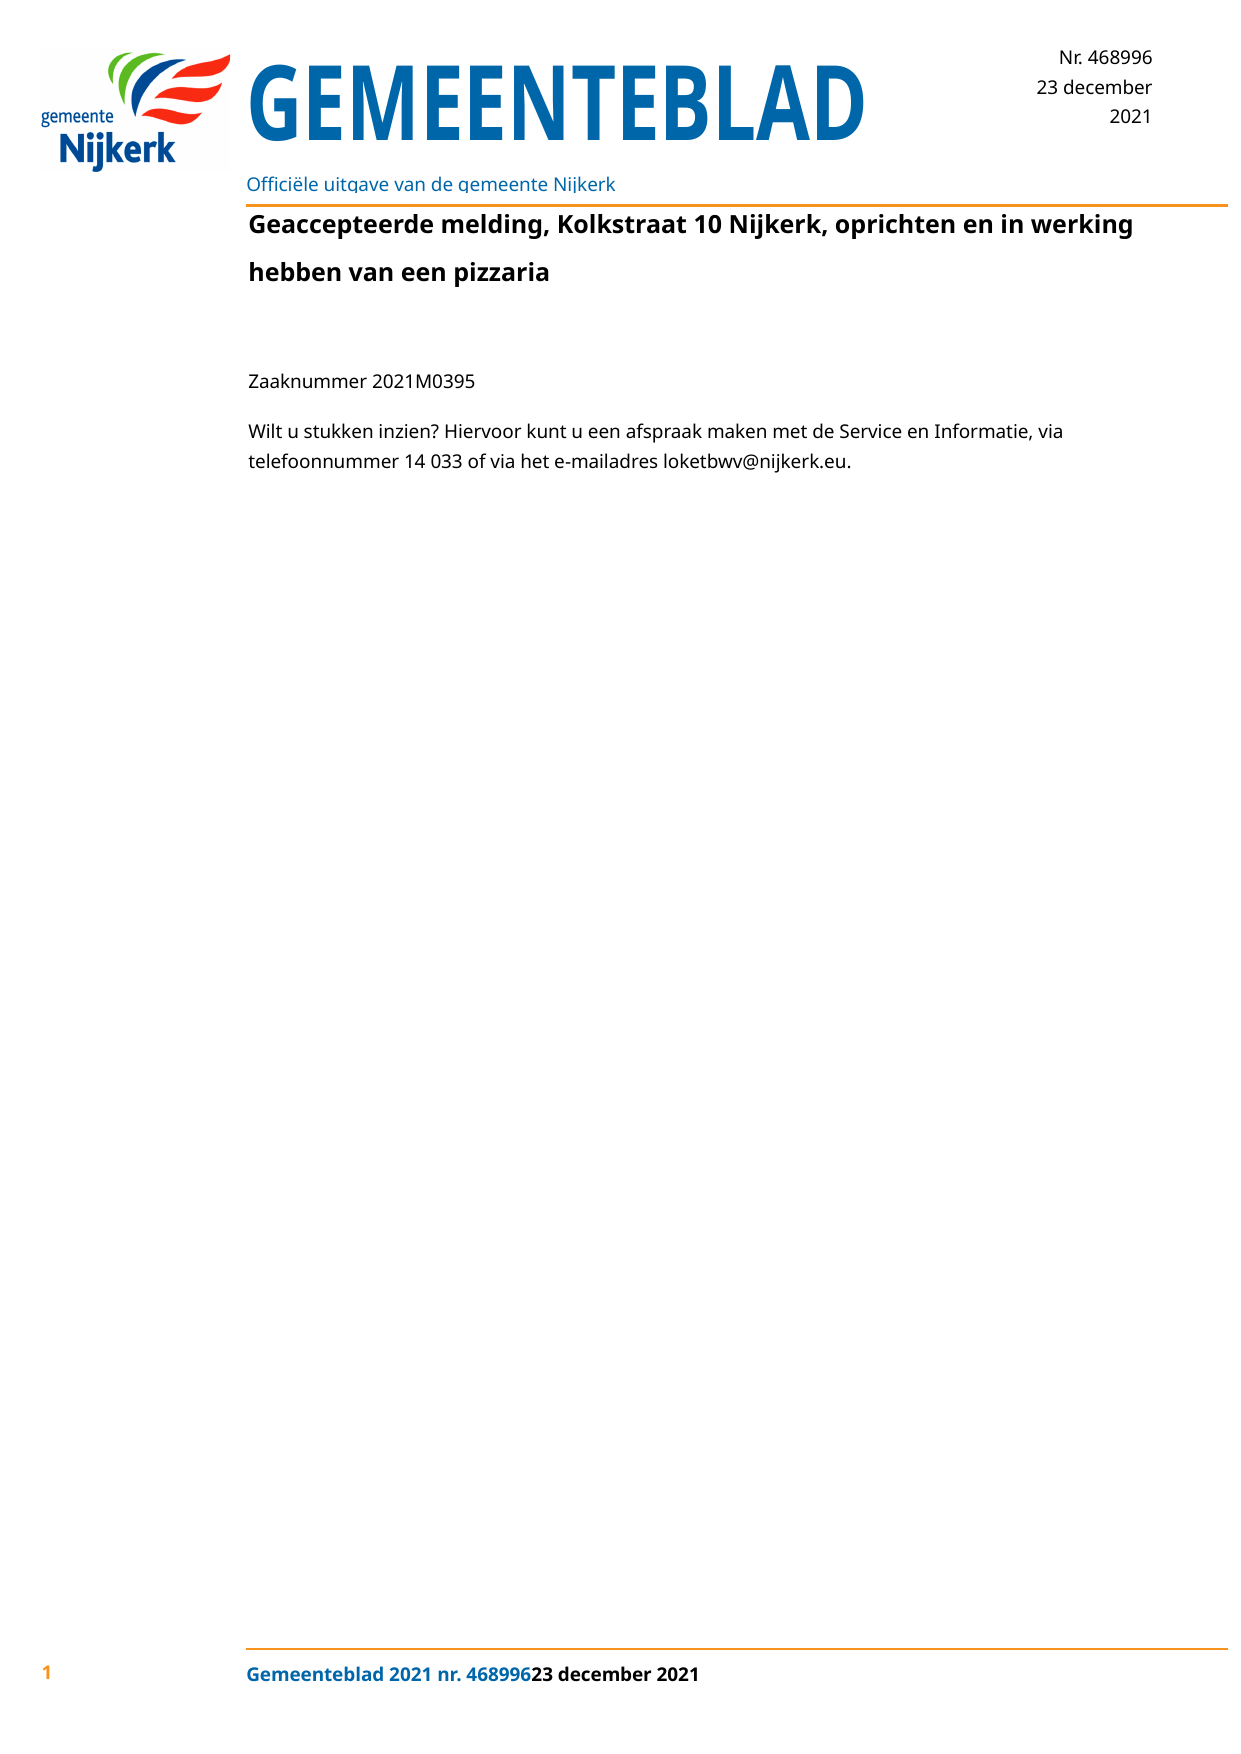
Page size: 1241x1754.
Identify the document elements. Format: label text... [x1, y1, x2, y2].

picture [41, 47, 231, 172]
text Zaaknummer 2021M0395 [248, 368, 1152, 394]
text Wilt u stukken inzien? Hiervoor kunt u een afspraak maken met de Service en Informatie, via telefoonnummer 14 033 of via het e-mailadres loketbwv@nijkerk.eu. [248, 419, 1152, 474]
text Geaccepteerde melding, Kolkstraat 10 Nijkerk, oprichten en in werking hebben van een pizzaria [248, 207, 1152, 288]
